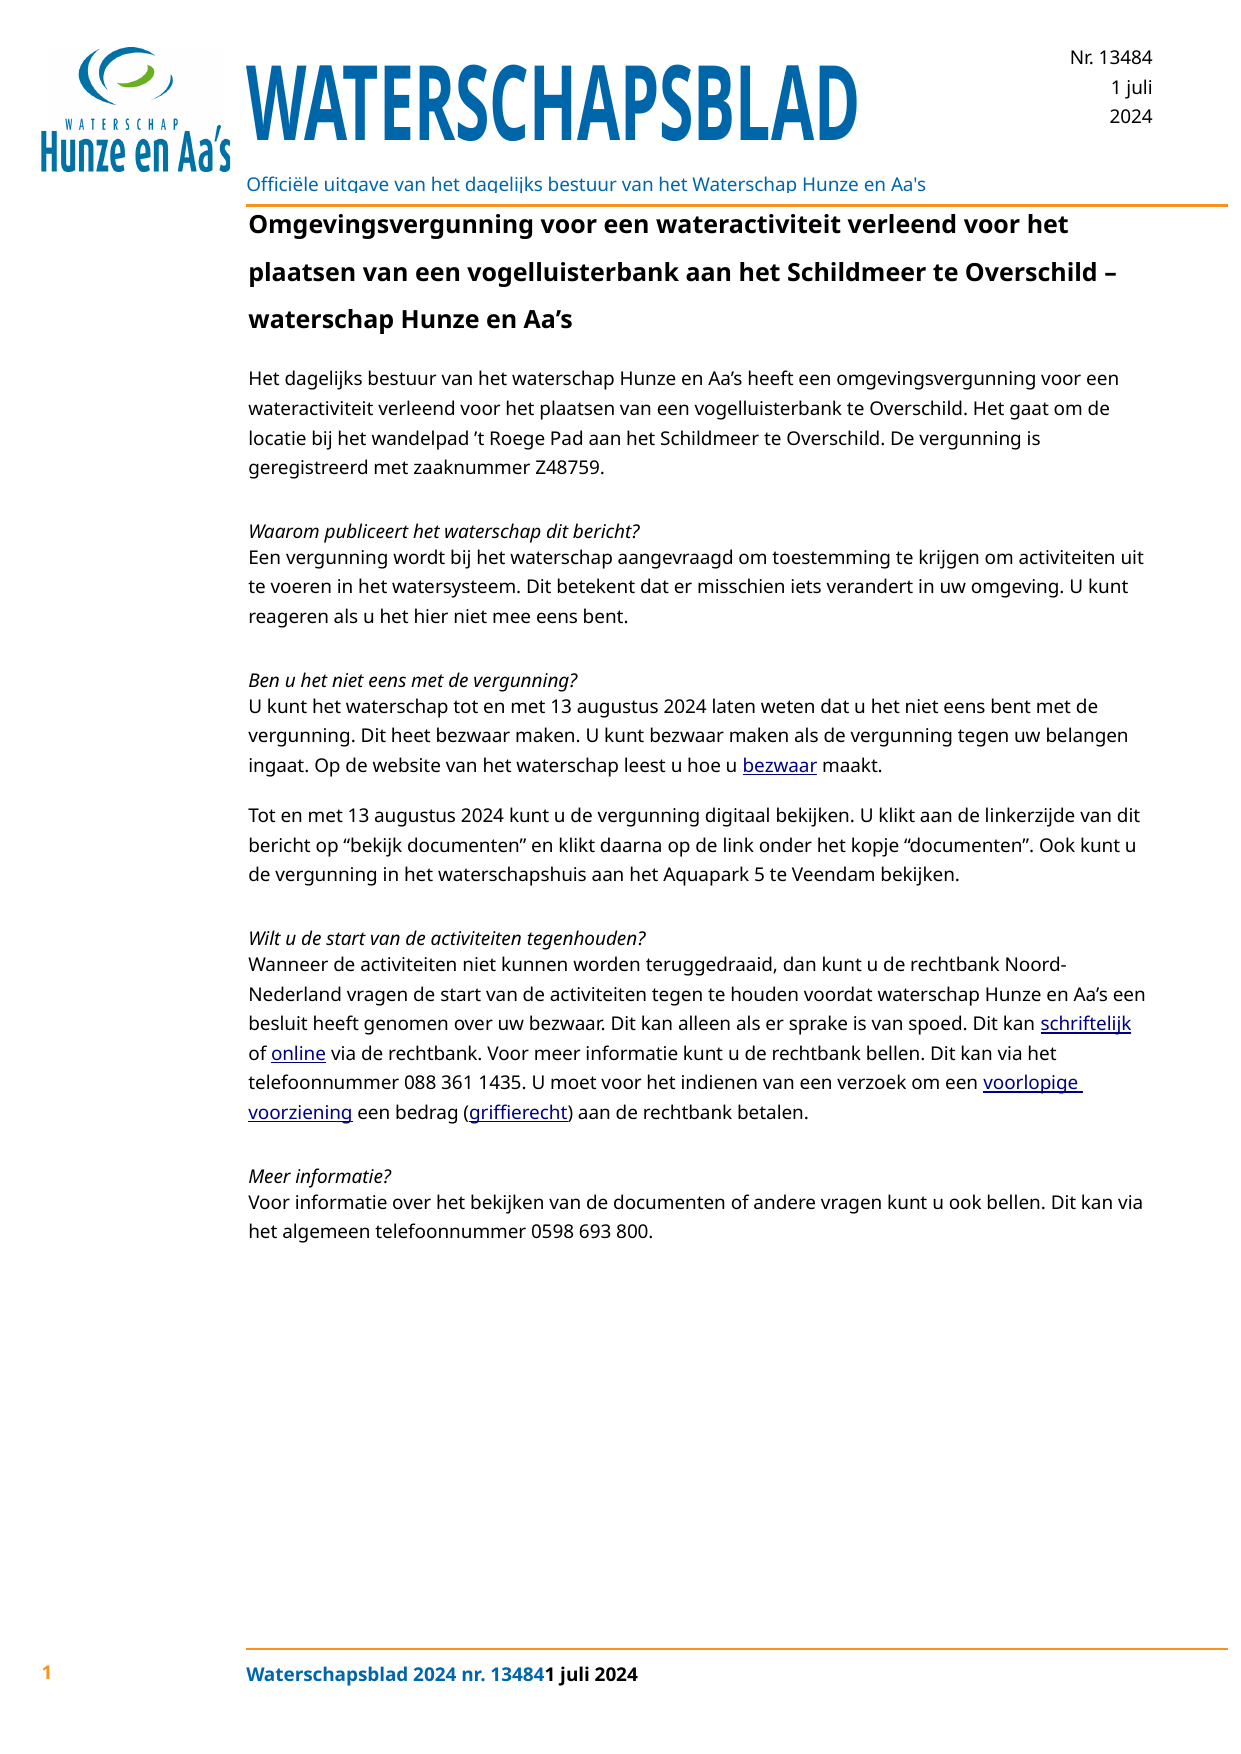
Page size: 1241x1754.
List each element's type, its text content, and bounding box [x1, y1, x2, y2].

picture [41, 47, 231, 172]
text Wilt u de start van de activiteiten tegenhouden? [248, 926, 1152, 951]
text Omgevingsvergunning voor een wateractiviteit verleend voor het plaatsen van een vogelluisterbank aan het Schildmeer te Overschild – waterschap Hunze en Aa’s [248, 207, 1152, 336]
text Meer informatie? [248, 1163, 1152, 1189]
text Ben u het niet eens met de vergunning? [248, 667, 1152, 693]
picture [47, 154, 51, 172]
text Voor informatie over het bekijken van de documenten of andere vragen kunt u ook bellen. Dit kan via het algemeen telefoonnummer 0598 693 800. [248, 1189, 1152, 1244]
text Het dagelijks bestuur van het waterschap Hunze en Aa’s heeft een omgevingsvergunning voor een wateractiviteit verleend voor het plaatsen van een vogelluisterbank te Overschild. Het gaat om de locatie bij het wandelpad ’t Roege Pad aan het Schildmeer te Overschild. De vergunning is geregistreerd met zaaknummer Z48759. [248, 366, 1152, 480]
text Wanneer de activiteiten niet kunnen worden teruggedraaid, dan kunt u de rechtbank Noord-Nederland vragen de start van de activiteiten tegen te houden voordat waterschap Hunze en Aa’s een besluit heeft genomen over uw bezwaar. Dit kan alleen als er sprake is van spoed. Dit kan schriftelijk of online via de rechtbank. Voor meer informatie kunt u de rechtbank bellen. Dit kan via het telefoonnummer 088 361 1435. U moet voor het indienen van een verzoek om een voorlopige voorziening een bedrag (griffierecht) aan de rechtbank betalen. [248, 951, 1152, 1125]
text U kunt het waterschap tot en met 13 augustus 2024 laten weten dat u het niet eens bent met de vergunning. Dit heet bezwaar maken. U kunt bezwaar maken als de vergunning tegen uw belangen ingaat. Op de website van het waterschap leest u hoe u bezwaar maakt. [248, 693, 1152, 778]
text Waarom publiceert het waterschap dit bericht? [248, 518, 1152, 544]
text Een vergunning wordt bij het waterschap aangevraagd om toestemming te krijgen om activiteiten uit te voeren in het watersysteem. Dit betekent dat er misschien iets verandert in uw omgeving. U kunt reageren als u het hier niet mee eens bent. [248, 544, 1152, 629]
picture [226, 145, 231, 156]
picture [183, 163, 191, 172]
text Tot en met 13 augustus 2024 kunt u de vergunning digitaal bekijken. U klikt aan de linkerzijde van dit bericht op “bekijk documenten” en klikt daarna op de link onder het kopje “documenten”. Ook kunt u de vergunning in het waterschapshuis aan het Aquapark 5 te Veendam bekijken. [248, 802, 1152, 887]
